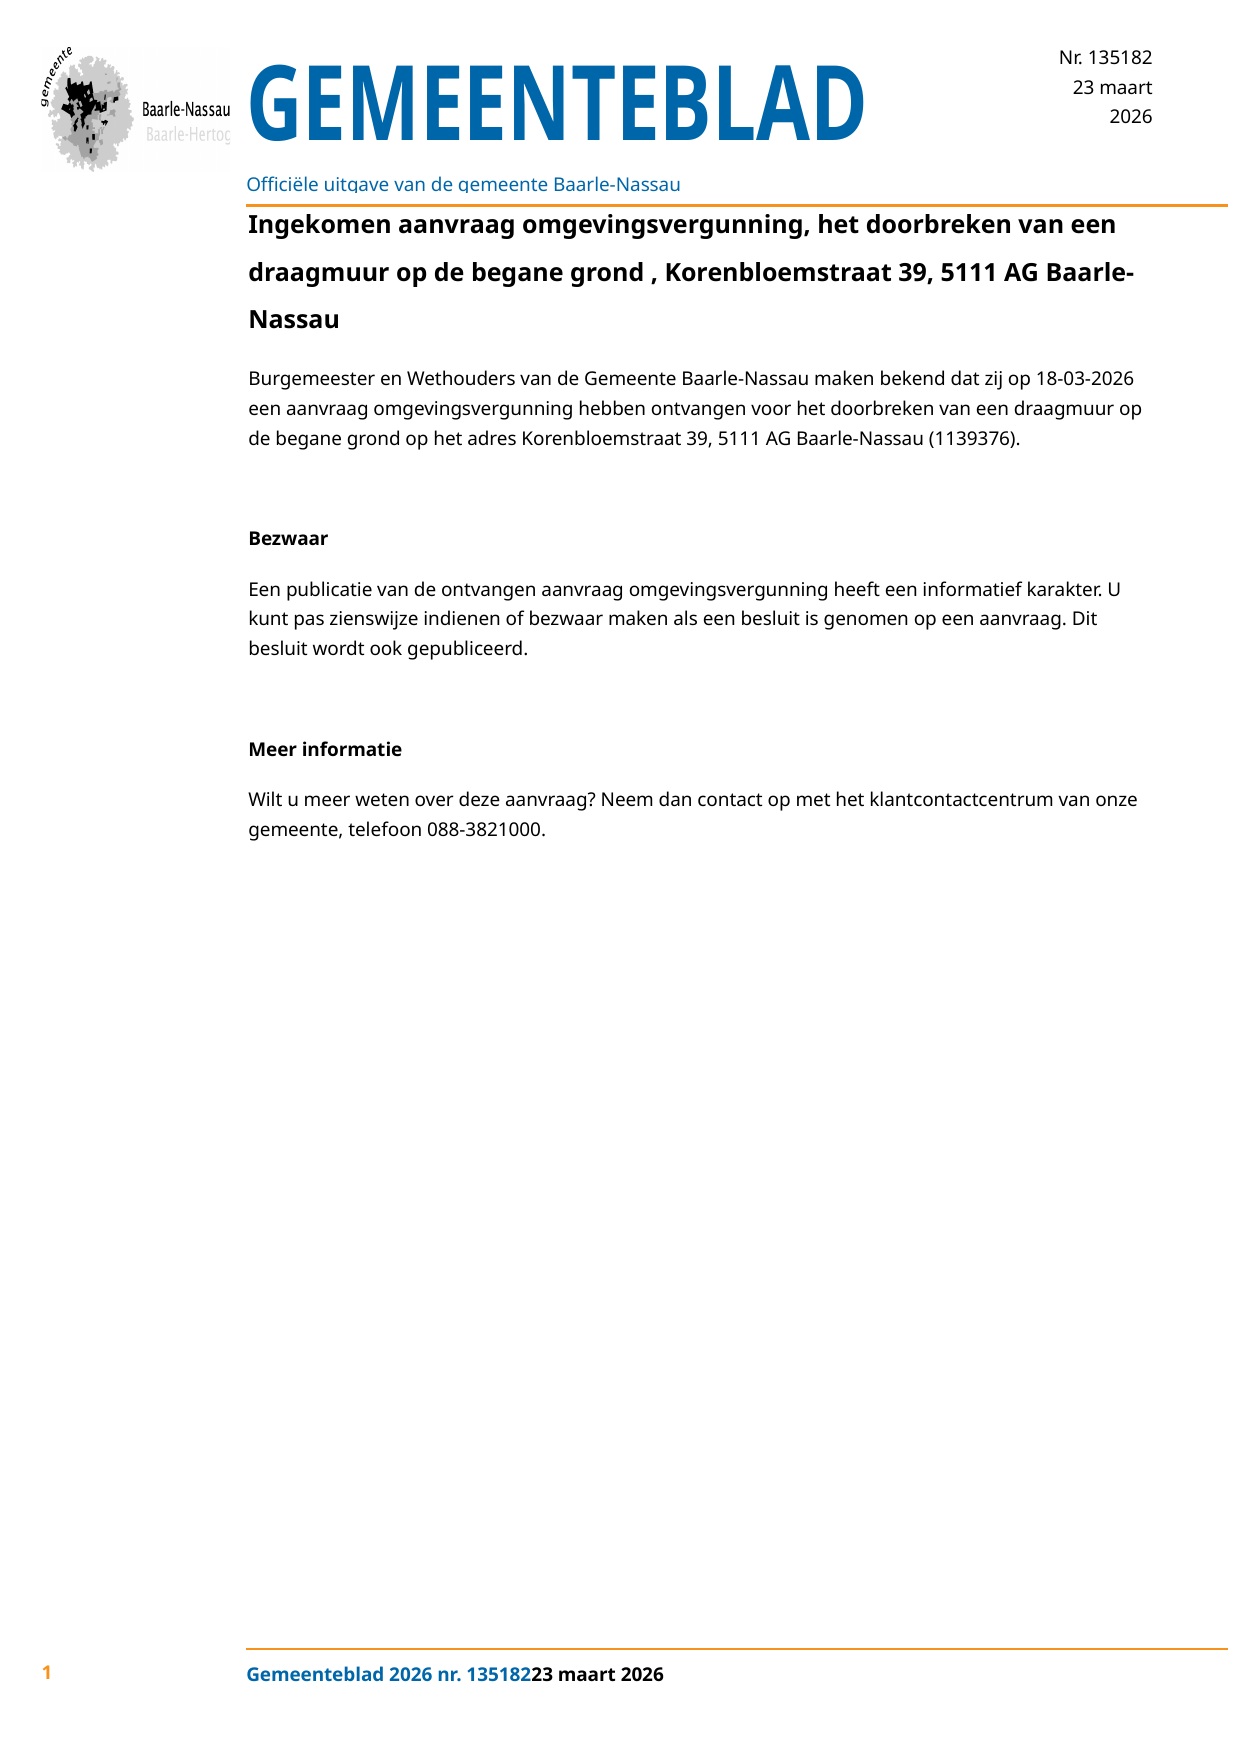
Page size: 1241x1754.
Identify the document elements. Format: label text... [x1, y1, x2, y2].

text Ingekomen aanvraag omgevingsvergunning, het doorbreken van een draagmuur op de begane grond , Korenbloemstraat 39, 5111 AG Baarle-Nassau [248, 207, 1152, 336]
picture [41, 47, 231, 172]
text Burgemeester en Wethouders van de Gemeente Baarle-Nassau maken bekend dat zij op 18-03-2026 een aanvraag omgevingsvergunning hebben ontvangen voor het doorbreken van een draagmuur op de begane grond op het adres Korenbloemstraat 39, 5111 AG Baarle-Nassau (1139376). [248, 366, 1152, 450]
text Meer informatie [248, 736, 1152, 762]
text Wilt u meer weten over deze aanvraag? Neem dan contact op met het klantcontactcentrum van onze gemeente, telefoon 088-3821000. [248, 786, 1152, 842]
text Een publicatie van de ontvangen aanvraag omgevingsvergunning heeft een informatief karakter. U kunt pas zienswijze indienen of bezwaar maken als een besluit is genomen op een aanvraag. Dit besluit wordt ook gepubliceerd. [248, 576, 1152, 661]
text Bezwaar [248, 526, 1152, 551]
